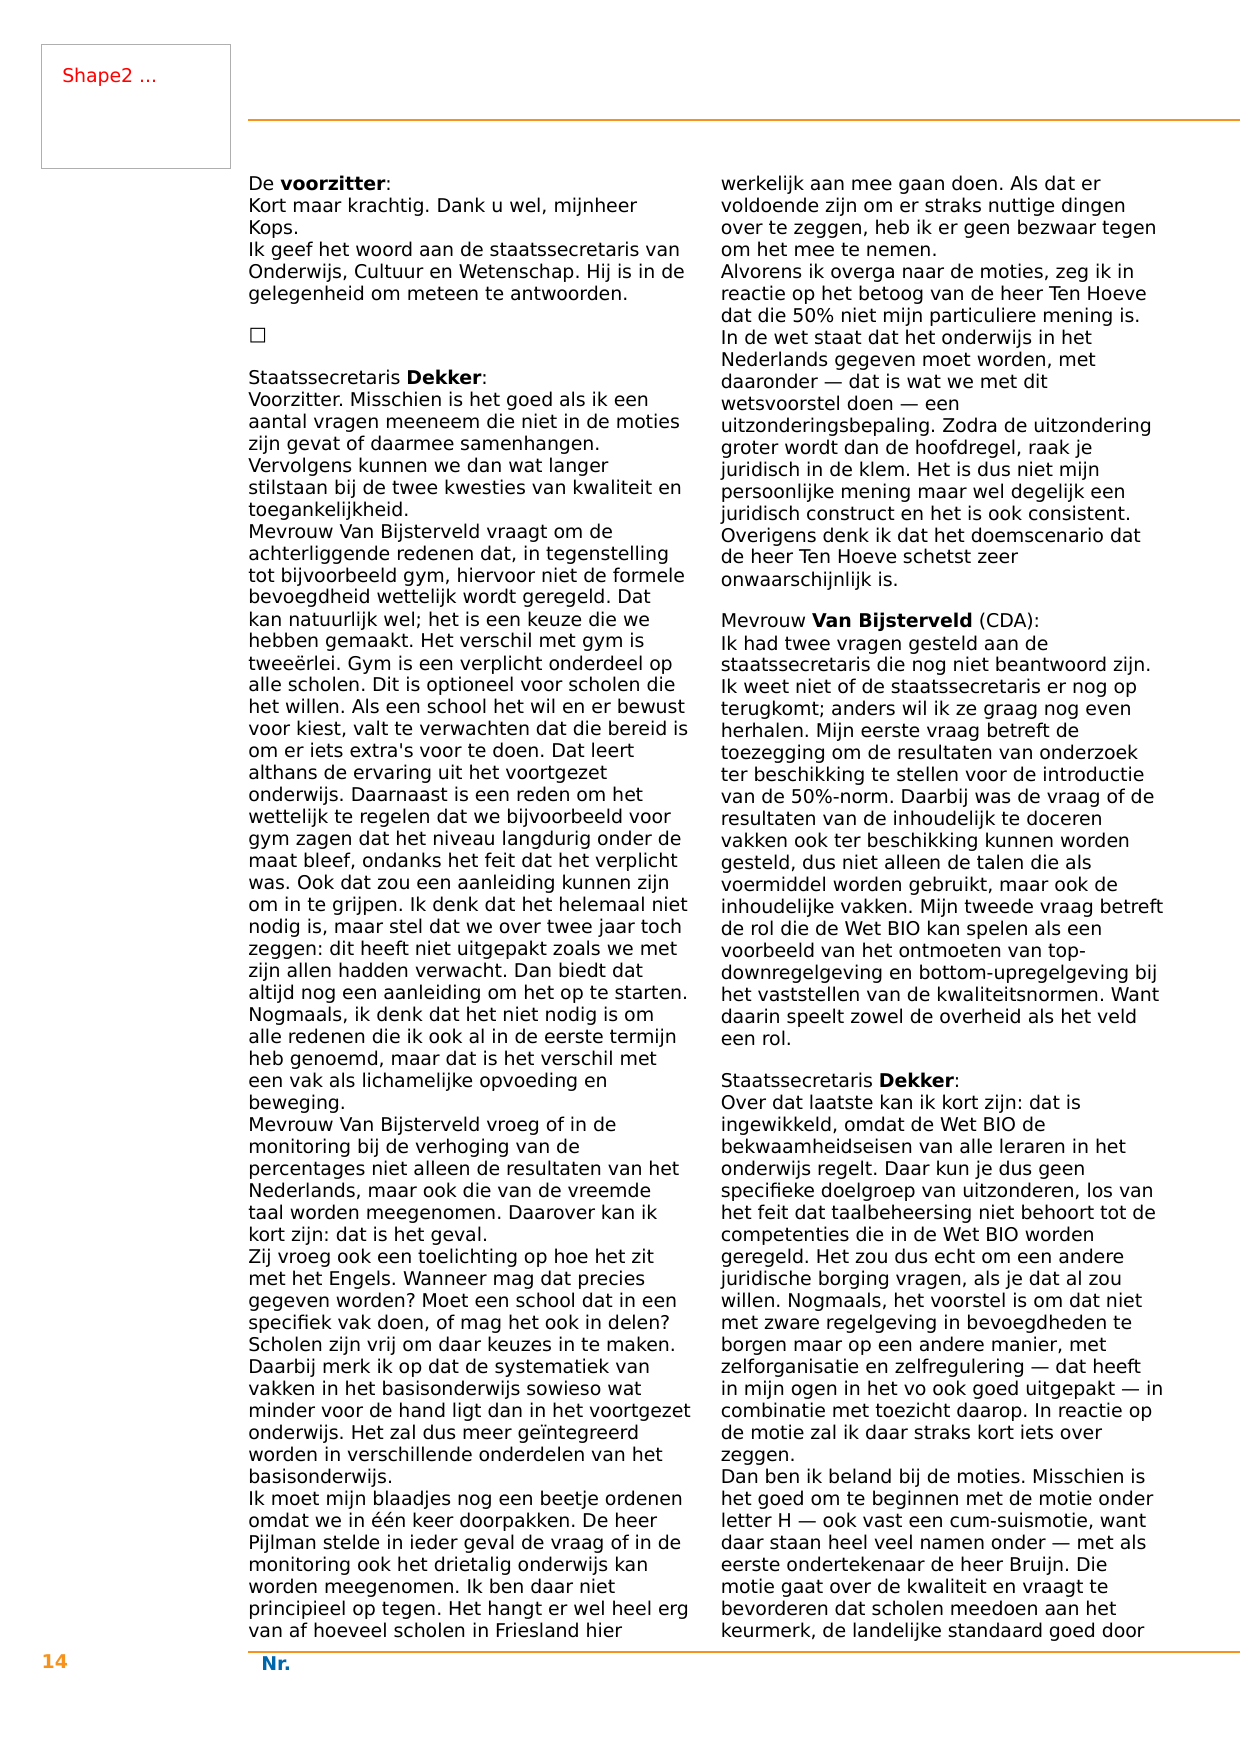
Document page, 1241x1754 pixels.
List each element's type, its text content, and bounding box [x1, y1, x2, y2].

text ⬜ [248, 325, 691, 347]
text Kort maar krachtig. Dank u wel, mijnheer Kops. [248, 195, 691, 239]
text Over dat laatste kan ik kort zijn: dat is ingewikkeld, omdat de Wet BIO de bekwaamheidseisen van alle leraren in het onderwijs regelt. Daar kun je dus geen specifieke doelgroep van uitzonderen, los van het feit dat taalbeheersing niet behoort tot de competenties die in de Wet BIO worden geregeld. Het zou dus echt om een andere juridische borging vragen, als je dat al zou willen. Nogmaals, het voorstel is om dat niet met zware regelgeving in bevoegdheden te borgen maar op een andere manier, met zelforganisatie en zelfregulering — dat heeft in mijn ogen in het vo ook goed uitgepakt — in combinatie met toezicht daarop. In reactie op de motie zal ik daar straks kort iets over zeggen. [721, 1092, 1163, 1466]
text Mevrouw Van Bijsterveld (CDA): [721, 610, 1163, 632]
text Dan ben ik beland bij de moties. Misschien is het goed om te beginnen met de motie onder letter H — ook vast een cum-suismotie, want daar staan heel veel namen onder — met als eerste ondertekenaar de heer Bruijn. Die motie gaat over de kwaliteit en vraagt te bevorderen dat scholen meedoen aan het keurmerk, de landelijke standaard goed door [721, 1466, 1163, 1641]
text Ik had twee vragen gesteld aan de staatssecretaris die nog niet beantwoord zijn. Ik weet niet of de staatssecretaris er nog op terugkomt; anders wil ik ze graag nog even herhalen. Mijn eerste vraag betreft de toezegging om de resultaten van onderzoek ter beschikking te stellen voor de introductie van de 50%-norm. Daarbij was de vraag of de resultaten van de inhoudelijk te doceren vakken ook ter beschikking kunnen worden gesteld, dus niet alleen de talen die als voermiddel worden gebruikt, maar ook de inhoudelijke vakken. Mijn tweede vraag betreft de rol die de Wet BIO kan spelen als een voorbeeld van het ontmoeten van top-downregelgeving en bottom-upregelgeving bij het vaststellen van de kwaliteitsnormen. Want daarin speelt zowel de overheid als het veld een rol. [721, 632, 1163, 1050]
text Staatssecretaris Dekker: [248, 367, 691, 389]
text Voorzitter. Misschien is het goed als ik een aantal vragen meeneem die niet in de moties zijn gevat of daarmee samenhangen. Vervolgens kunnen we dan wat langer stilstaan bij de twee kwesties van kwaliteit en toegankelijkheid. [248, 389, 691, 521]
text Mevrouw Van Bijsterveld vroeg of in de monitoring bij de verhoging van de percentages niet alleen de resultaten van het Nederlands, maar ook die van de vreemde taal worden meegenomen. Daarover kan ik kort zijn: dat is het geval. [248, 1114, 691, 1246]
text De voorzitter: [248, 173, 691, 195]
text Zij vroeg ook een toelichting op hoe het zit met het Engels. Wanneer mag dat precies gegeven worden? Moet een school dat in een specifiek vak doen, of mag het ook in delen? Scholen zijn vrij om daar keuzes in te maken. Daarbij merk ik op dat de systematiek van vakken in het basisonderwijs sowieso wat minder voor de hand ligt dan in het voortgezet onderwijs. Het zal dus meer geïntegreerd worden in verschillende onderdelen van het basisonderwijs. [248, 1246, 691, 1488]
text Ik geef het woord aan de staatssecretaris van Onderwijs, Cultuur en Wetenschap. Hij is in de gelegenheid om meteen te antwoorden. [248, 239, 691, 305]
text Mevrouw Van Bijsterveld vraagt om de achterliggende redenen dat, in tegenstelling tot bijvoorbeeld gym, hiervoor niet de formele bevoegdheid wettelijk wordt geregeld. Dat kan natuurlijk wel; het is een keuze die we hebben gemaakt. Het verschil met gym is tweeërlei. Gym is een verplicht onderdeel op alle scholen. Dit is optioneel voor scholen die het willen. Als een school het wil en er bewust voor kiest, valt te verwachten dat die bereid is om er iets extra's voor te doen. Dat leert althans de ervaring uit het voortgezet onderwijs. Daarnaast is een reden om het wettelijk te regelen dat we bijvoorbeeld voor gym zagen dat het niveau langdurig onder de maat bleef, ondanks het feit dat het verplicht was. Ook dat zou een aanleiding kunnen zijn om in te grijpen. Ik denk dat het helemaal niet nodig is, maar stel dat we over twee jaar toch zeggen: dit heeft niet uitgepakt zoals we met zijn allen hadden verwacht. Dan biedt dat altijd nog een aanleiding om het op te starten. Nogmaals, ik denk dat het niet nodig is om alle redenen die ik ook al in de eerste termijn heb genoemd, maar dat is het verschil met een vak als lichamelijke opvoeding en beweging. [248, 521, 691, 1114]
text Alvorens ik overga naar de moties, zeg ik in reactie op het betoog van de heer Ten Hoeve dat die 50% niet mijn particuliere mening is. In de wet staat dat het onderwijs in het Nederlands gegeven moet worden, met daaronder — dat is wat we met dit wetsvoorstel doen — een uitzonderingsbepaling. Zodra de uitzondering groter wordt dan de hoofdregel, raak je juridisch in de klem. Het is dus niet mijn persoonlijke mening maar wel degelijk een juridisch construct en het is ook consistent. Overigens denk ik dat het doemscenario dat de heer Ten Hoeve schetst zeer onwaarschijnlijk is. [721, 261, 1163, 590]
text Ik moet mijn blaadjes nog een beetje ordenen omdat we in één keer doorpakken. De heer Pijlman stelde in ieder geval de vraag of in de monitoring ook het drietalig onderwijs kan worden meegenomen. Ik ben daar niet principieel op tegen. Het hangt er wel heel erg van af hoeveel scholen in Friesland hier [248, 1488, 691, 1641]
text Staatssecretaris Dekker: [721, 1070, 1163, 1092]
text werkelijk aan mee gaan doen. Als dat er voldoende zijn om er straks nuttige dingen over te zeggen, heb ik er geen bezwaar tegen om het mee te nemen. [721, 173, 1163, 261]
